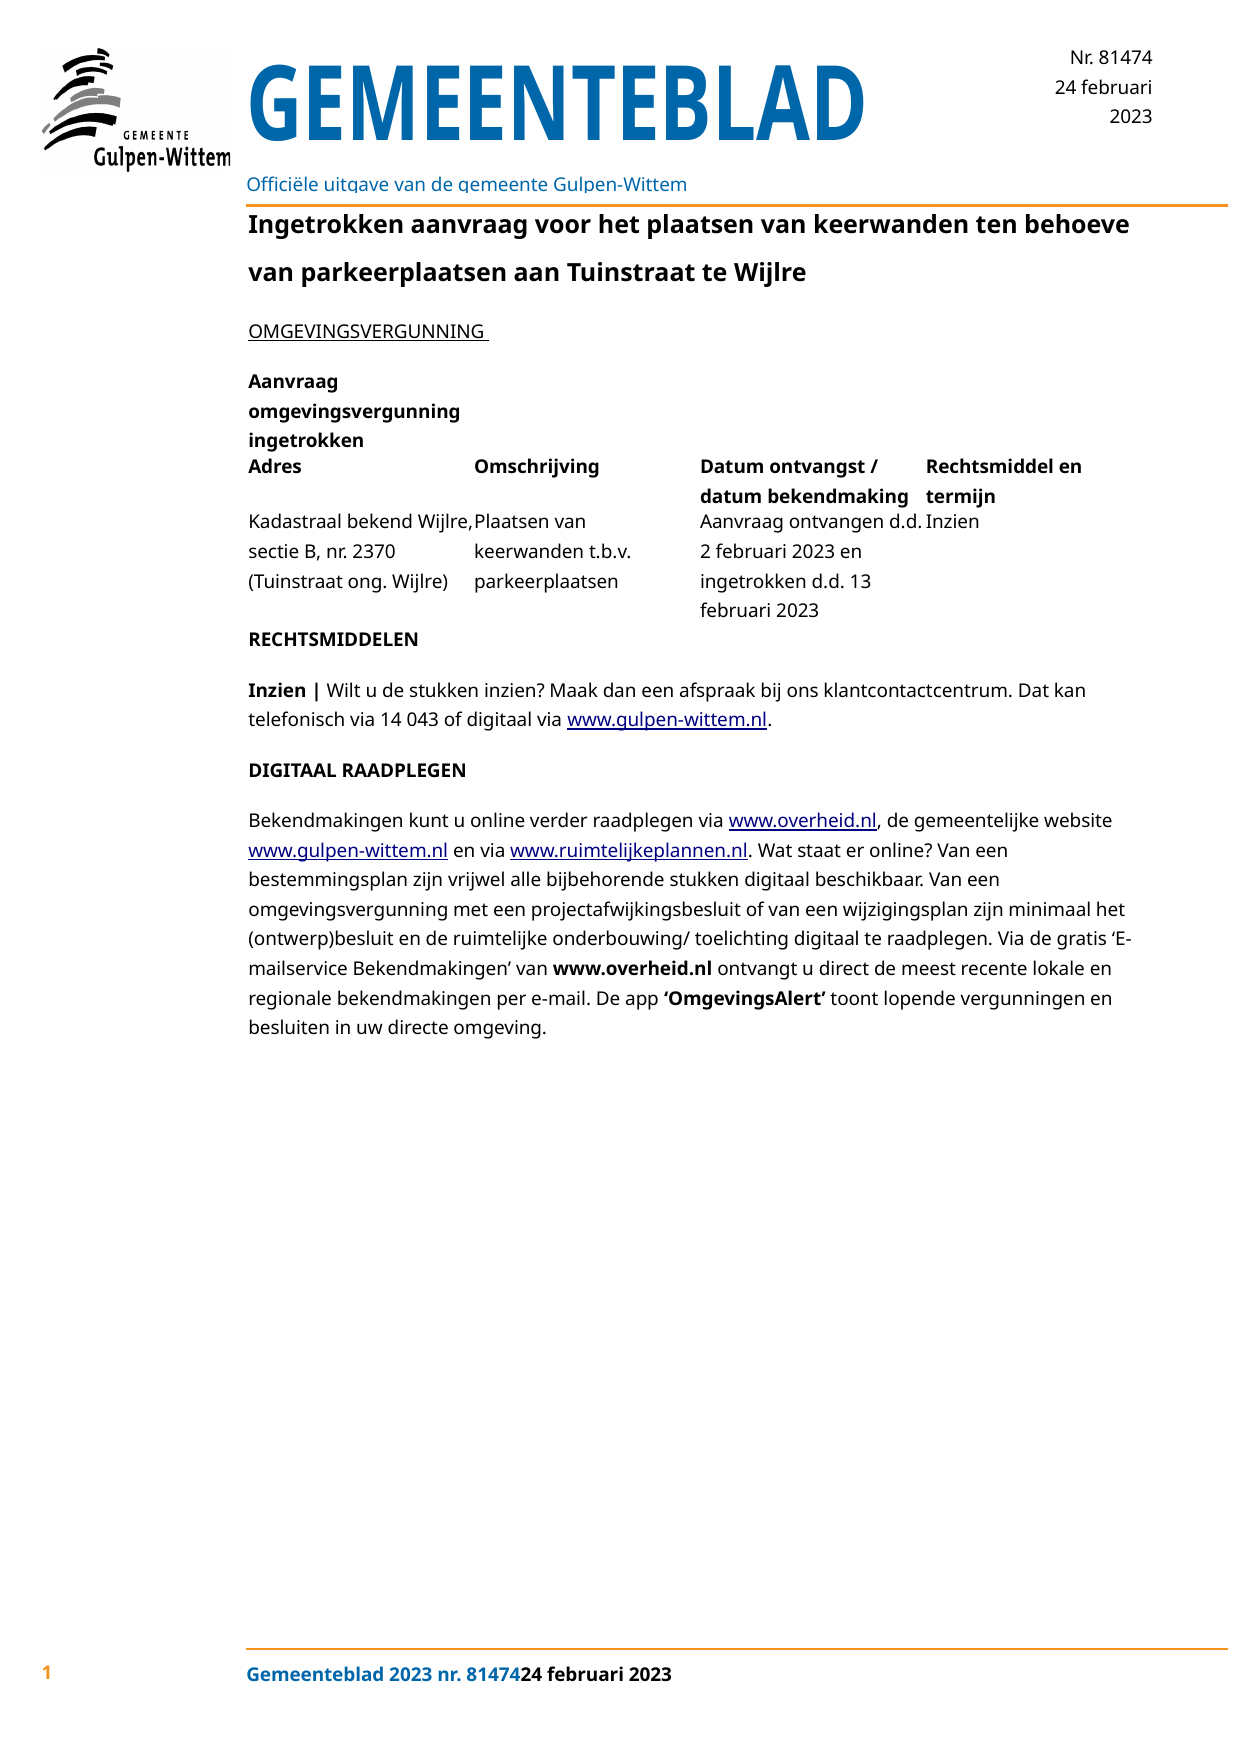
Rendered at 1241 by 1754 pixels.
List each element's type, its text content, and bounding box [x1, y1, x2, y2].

table_cell Adres [248, 453, 474, 509]
table_header Aanvraag omgevingsvergunning ingetrokken [248, 369, 474, 453]
table_header [926, 369, 1152, 453]
table_cell Inzien [926, 509, 1152, 623]
table_header [700, 369, 926, 453]
picture [41, 47, 231, 172]
text DIGITAAL RAADPLEGEN [248, 757, 1152, 782]
table_header [474, 369, 700, 453]
table_cell Kadastraal bekend Wijlre, sectie B, nr. 2370 (Tuinstraat ong. Wijlre) [248, 509, 474, 623]
table_cell Omschrijving [474, 453, 700, 509]
text RECHTSMIDDELEN [248, 626, 1152, 652]
table_cell Rechtsmiddel en termijn [926, 453, 1152, 509]
text Bekendmakingen kunt u online verder raadplegen via www.overheid.nl, de gemeentelijke website www.gulpen-wittem.nl en via www.ruimtelijkeplannen.nl. Wat staat er online? Van een bestemmingsplan zijn vrijwel alle bijbehorende stukken digitaal beschikbaar. Van een omgevingsvergunning met een projectafwijkingsbesluit of van een wijzigingsplan zijn minimaal het (ontwerp)besluit en de ruimtelijke onderbouwing/ toelichting digitaal te raadplegen. Via de gratis ‘E-mailservice Bekendmakingen’ van www.overheid.nl ontvangt u direct de meest recente lokale en regionale bekendmakingen per e-mail. De app ‘OmgevingsAlert’ toont lopende vergunningen en besluiten in uw directe omgeving. [248, 807, 1152, 1040]
table_cell Aanvraag ontvangen d.d. 2 februari 2023 en ingetrokken d.d. 13 februari 2023 [700, 509, 926, 623]
table_cell Datum ontvangst / datum bekendmaking [700, 453, 926, 509]
text Inzien | Wilt u de stukken inzien? Maak dan een afspraak bij ons klantcontactcentrum. Dat kan telefonisch via 14 043 of digitaal via www.gulpen-wittem.nl. [248, 677, 1152, 732]
text Ingetrokken aanvraag voor het plaatsen van keerwanden ten behoeve van parkeerplaatsen aan Tuinstraat te Wijlre [248, 207, 1152, 288]
table_cell Plaatsen van keerwanden t.b.v. parkeerplaatsen [474, 509, 700, 623]
text OMGEVINGSVERGUNNING [248, 318, 1152, 344]
